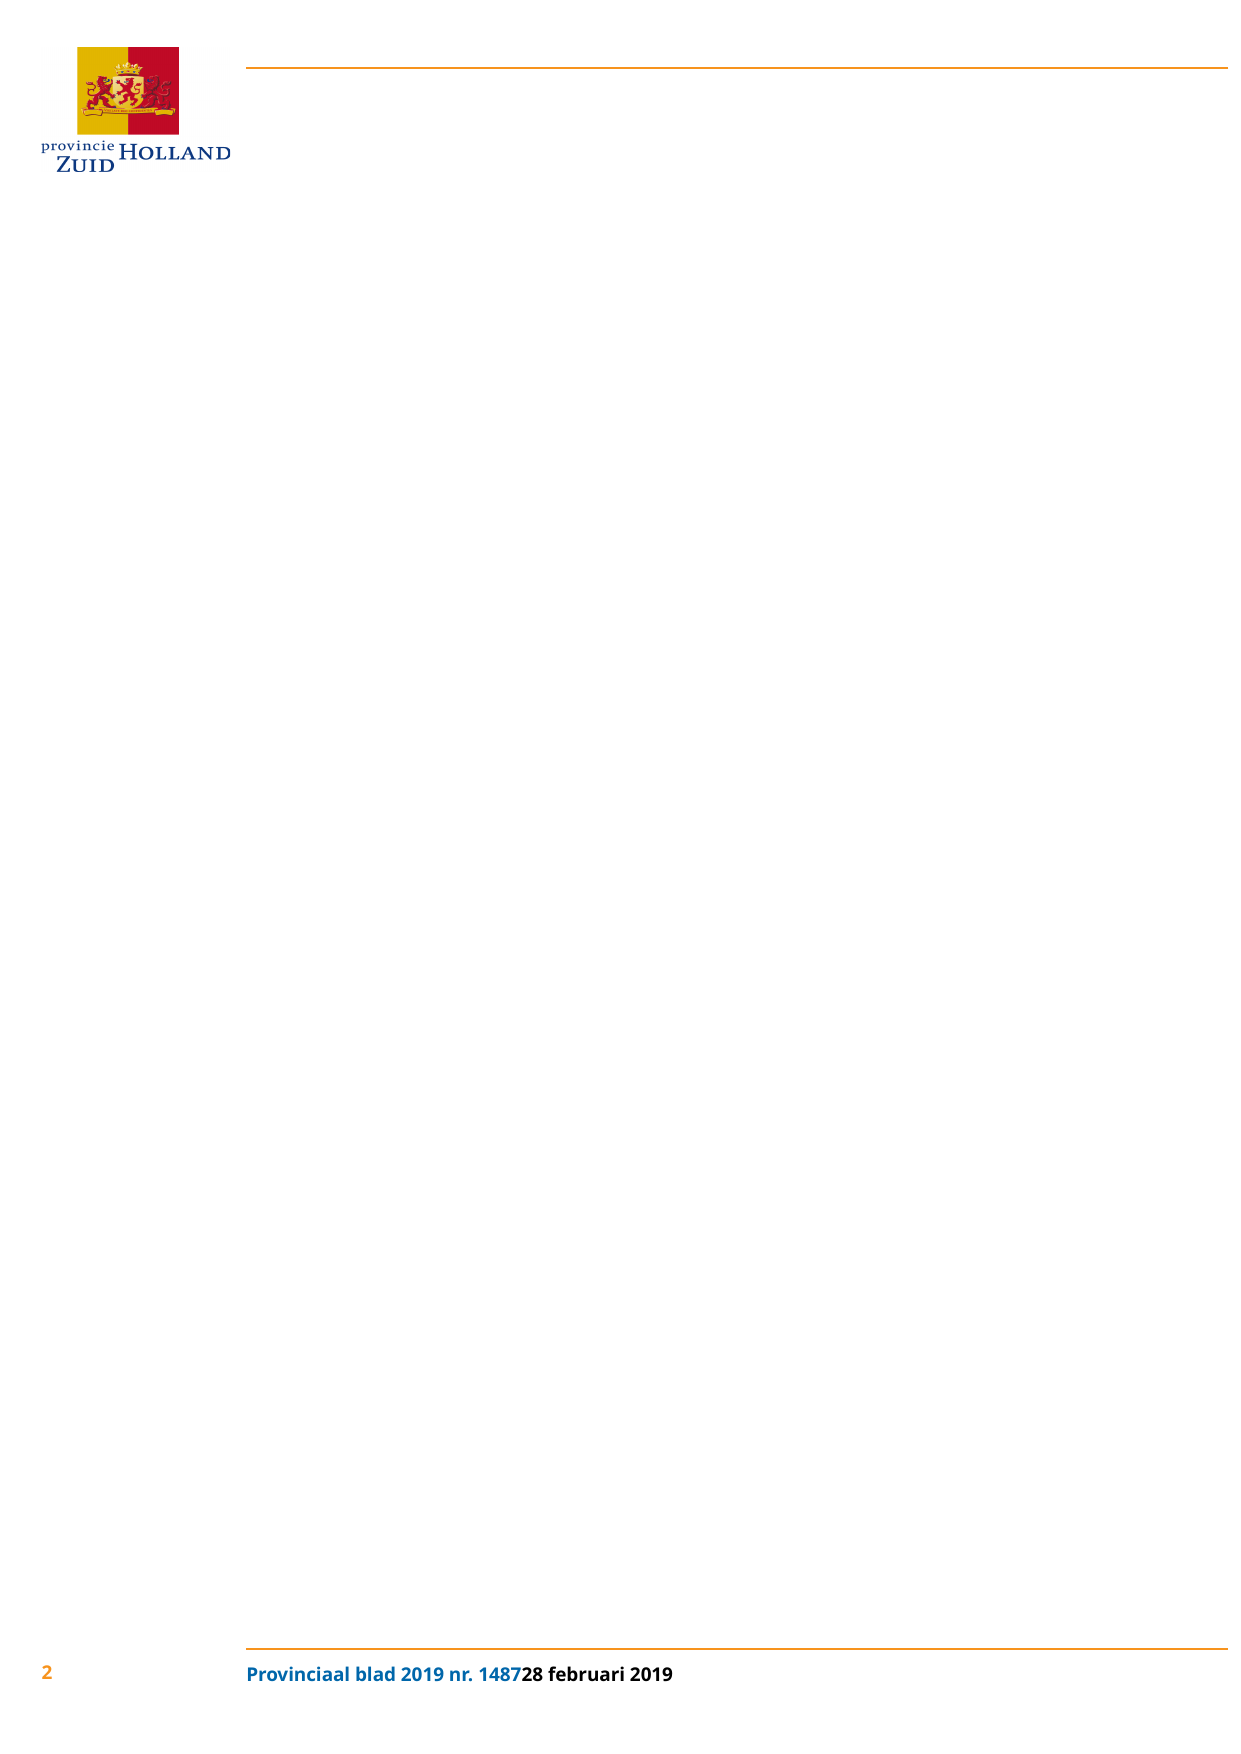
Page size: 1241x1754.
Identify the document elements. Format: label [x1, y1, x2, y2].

picture [41, 47, 231, 172]
